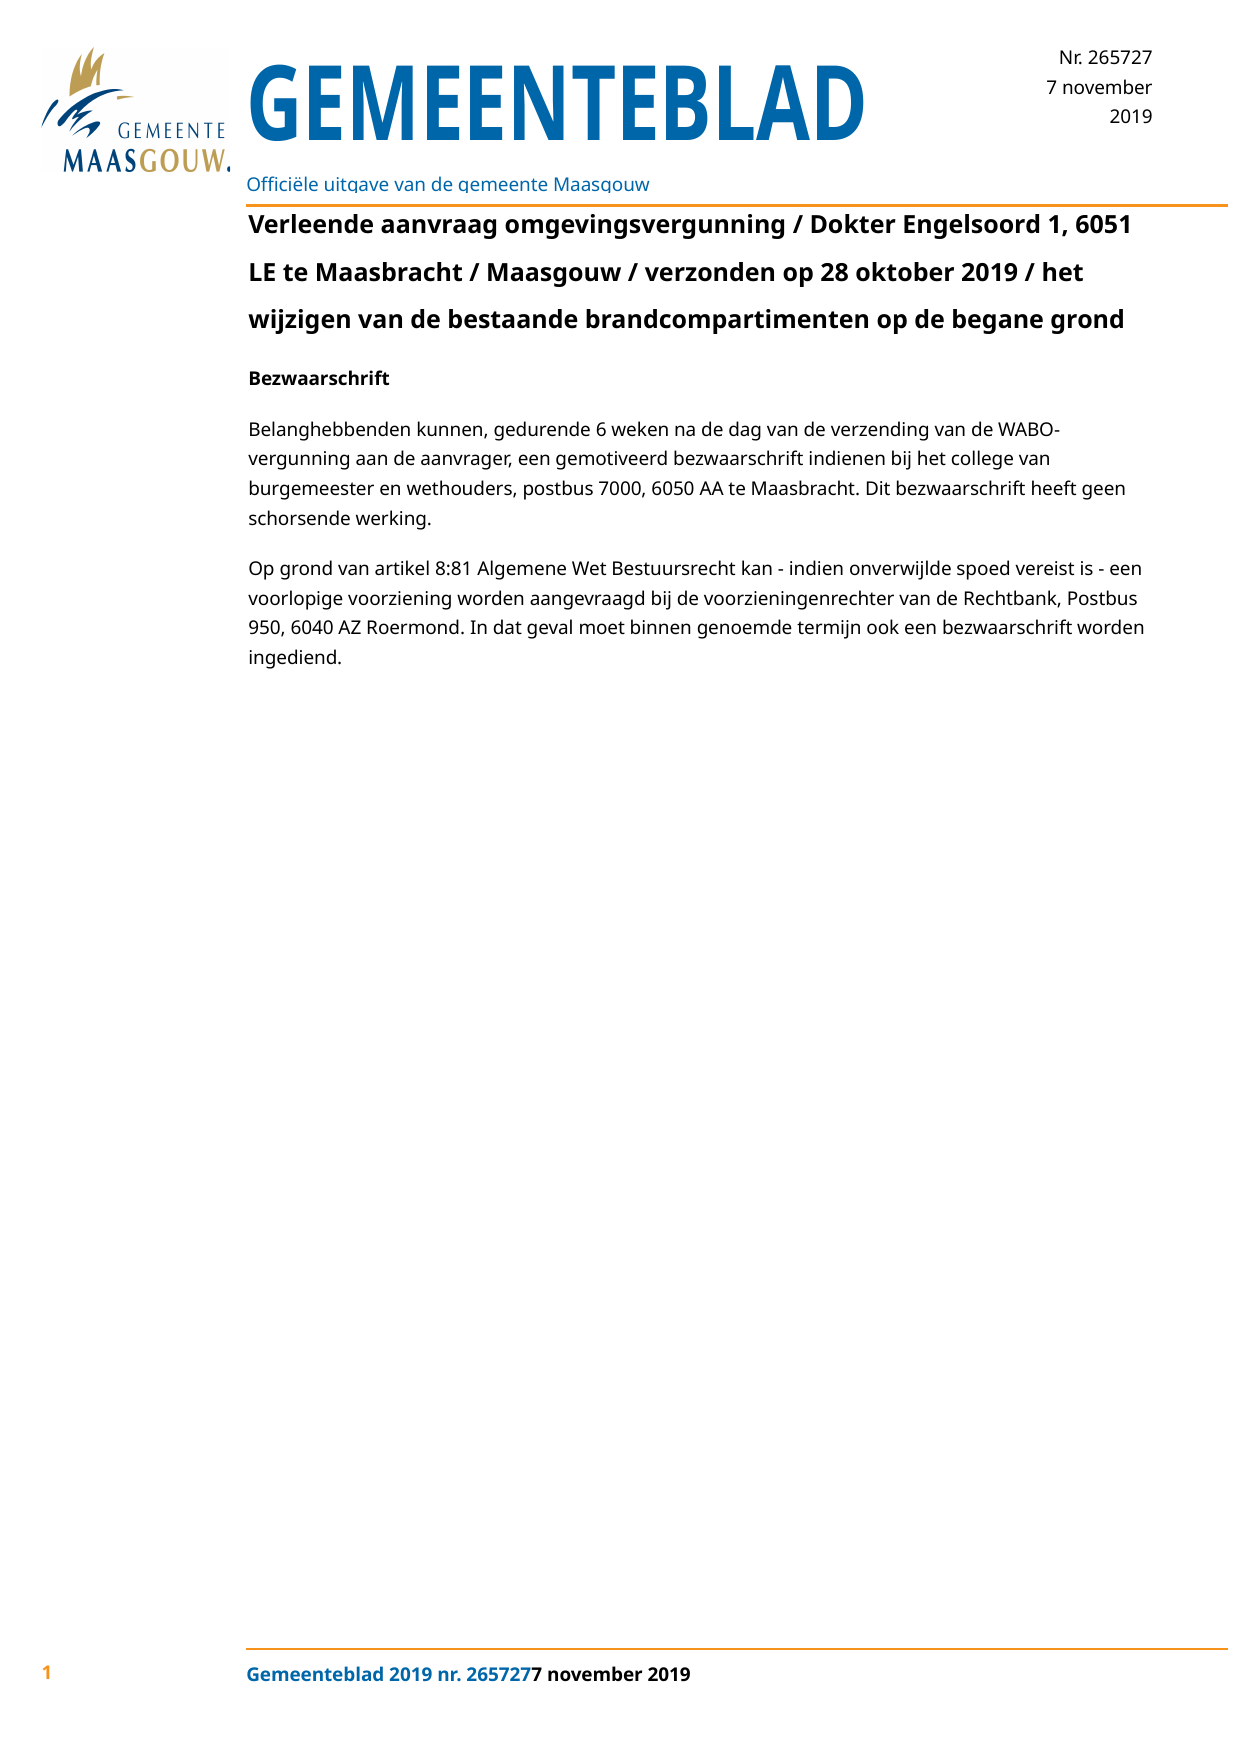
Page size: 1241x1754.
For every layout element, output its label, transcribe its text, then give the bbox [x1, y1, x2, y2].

text Bezwaarschrift [248, 366, 1152, 391]
picture [41, 47, 231, 172]
text Belanghebbenden kunnen, gedurende 6 weken na de dag van de verzending van de WABO-vergunning aan de aanvrager, een gemotiveerd bezwaarschrift indienen bij het college van burgemeester en wethouders, postbus 7000, 6050 AA te Maasbracht. Dit bezwaarschrift heeft geen schorsende werking. [248, 416, 1152, 530]
text Verleende aanvraag omgevingsvergunning / Dokter Engelsoord 1, 6051 LE te Maasbracht / Maasgouw / verzonden op 28 oktober 2019 / het wijzigen van de bestaande brandcompartimenten op de begane grond [248, 207, 1152, 336]
text Op grond van artikel 8:81 Algemene Wet Bestuursrecht kan - indien onverwijlde spoed vereist is - een voorlopige voorziening worden aangevraagd bij de voorzieningenrechter van de Rechtbank, Postbus 950, 6040 AZ Roermond. In dat geval moet binnen genoemde termijn ook een bezwaarschrift worden ingediend. [248, 555, 1152, 669]
